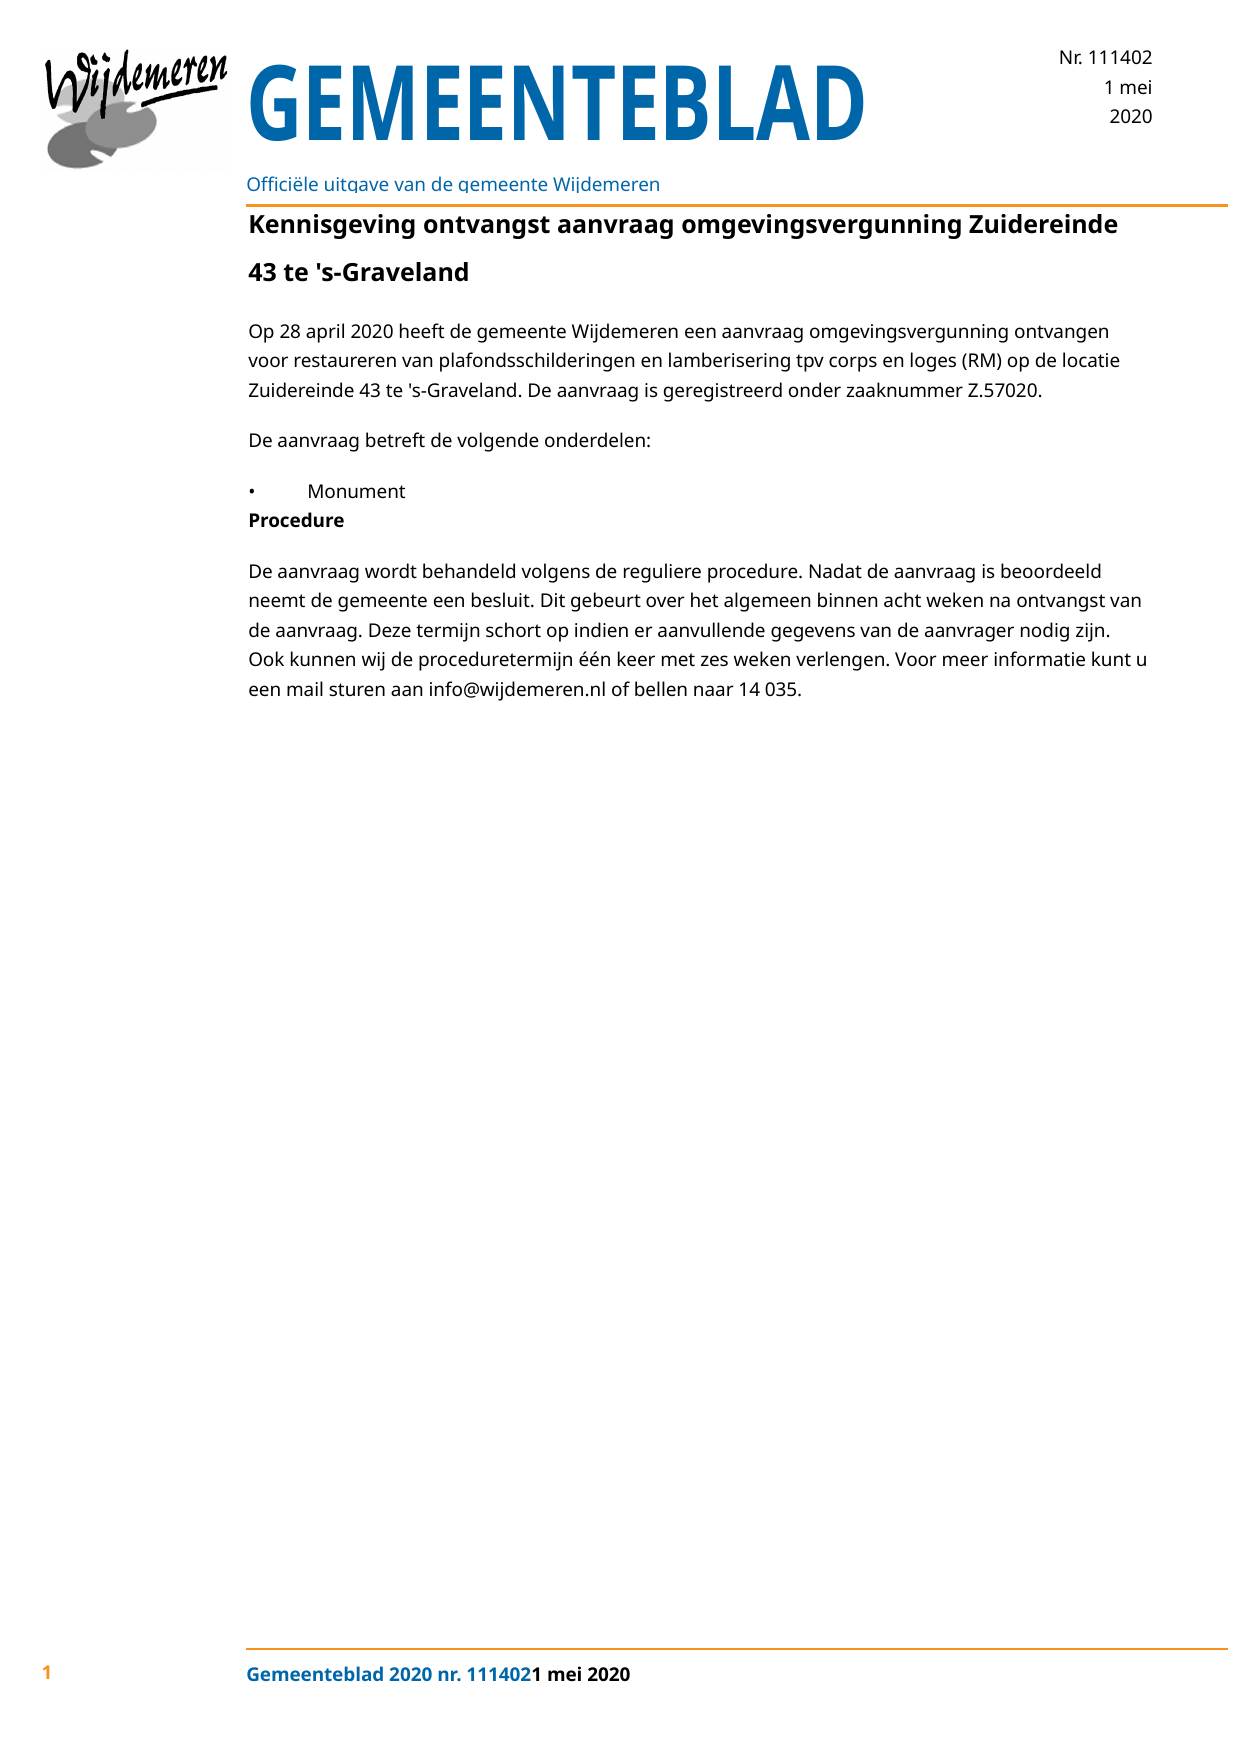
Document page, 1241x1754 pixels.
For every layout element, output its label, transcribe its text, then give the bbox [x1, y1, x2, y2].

text De aanvraag betreft de volgende onderdelen: [248, 427, 1152, 453]
text Procedure [248, 507, 1152, 533]
list Monument [248, 478, 1152, 504]
picture [41, 47, 231, 172]
text De aanvraag wordt behandeld volgens de reguliere procedure. Nadat de aanvraag is beoordeeld neemt de gemeente een besluit. Dit gebeurt over het algemeen binnen acht weken na ontvangst van de aanvraag. Deze termijn schort op indien er aanvullende gegevens van de aanvrager nodig zijn. Ook kunnen wij de proceduretermijn één keer met zes weken verlengen. Voor meer informatie kunt u een mail sturen aan info@wijdemeren.nl of bellen naar 14 035. [248, 558, 1152, 702]
text Kennisgeving ontvangst aanvraag omgevingsvergunning Zuidereinde 43 te 's-Graveland [248, 207, 1152, 288]
text Op 28 april 2020 heeft de gemeente Wijdemeren een aanvraag omgevingsvergunning ontvangen voor restaureren van plafondsschilderingen en lamberisering tpv corps en loges (RM) op de locatie Zuidereinde 43 te 's-Graveland. De aanvraag is geregistreerd onder zaaknummer Z.57020. [248, 318, 1152, 403]
